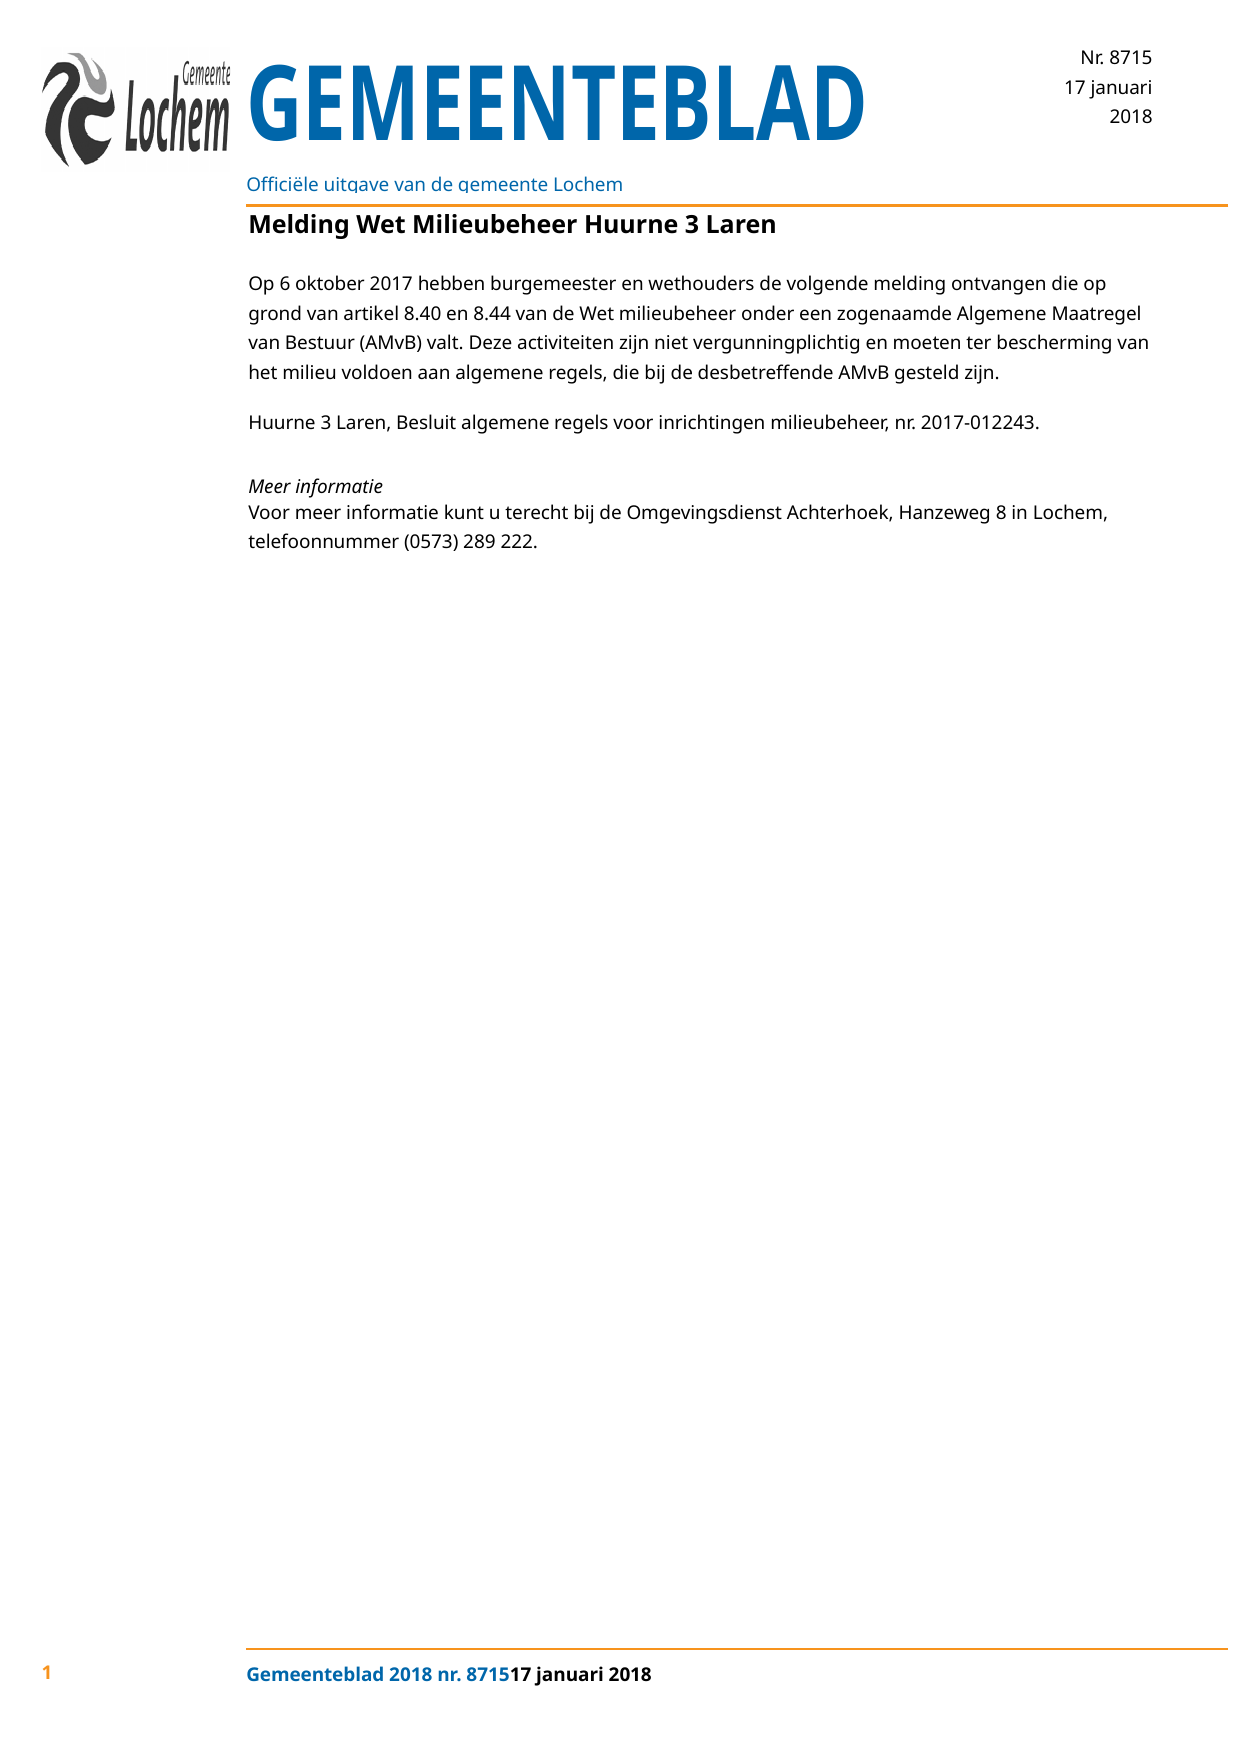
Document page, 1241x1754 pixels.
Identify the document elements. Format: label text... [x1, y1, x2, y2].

picture [41, 47, 231, 172]
text Huurne 3 Laren, Besluit algemene regels voor inrichtingen milieubeheer, nr. 2017-012243. [248, 409, 1152, 435]
text Meer informatie [248, 473, 1152, 499]
text Voor meer informatie kunt u terecht bij de Omgevingsdienst Achterhoek, Hanzeweg 8 in Lochem, telefoonnummer (0573) 289 222. [248, 499, 1152, 554]
text Op 6 oktober 2017 hebben burgemeester en wethouders de volgende melding ontvangen die op grond van artikel 8.40 en 8.44 van de Wet milieubeheer onder een zogenaamde Algemene Maatregel van Bestuur (AMvB) valt. Deze activiteiten zijn niet vergunningplichtig en moeten ter bescherming van het milieu voldoen aan algemene regels, die bij de desbetreffende AMvB gesteld zijn. [248, 270, 1152, 385]
text Melding Wet Milieubeheer Huurne 3 Laren [248, 207, 1152, 241]
